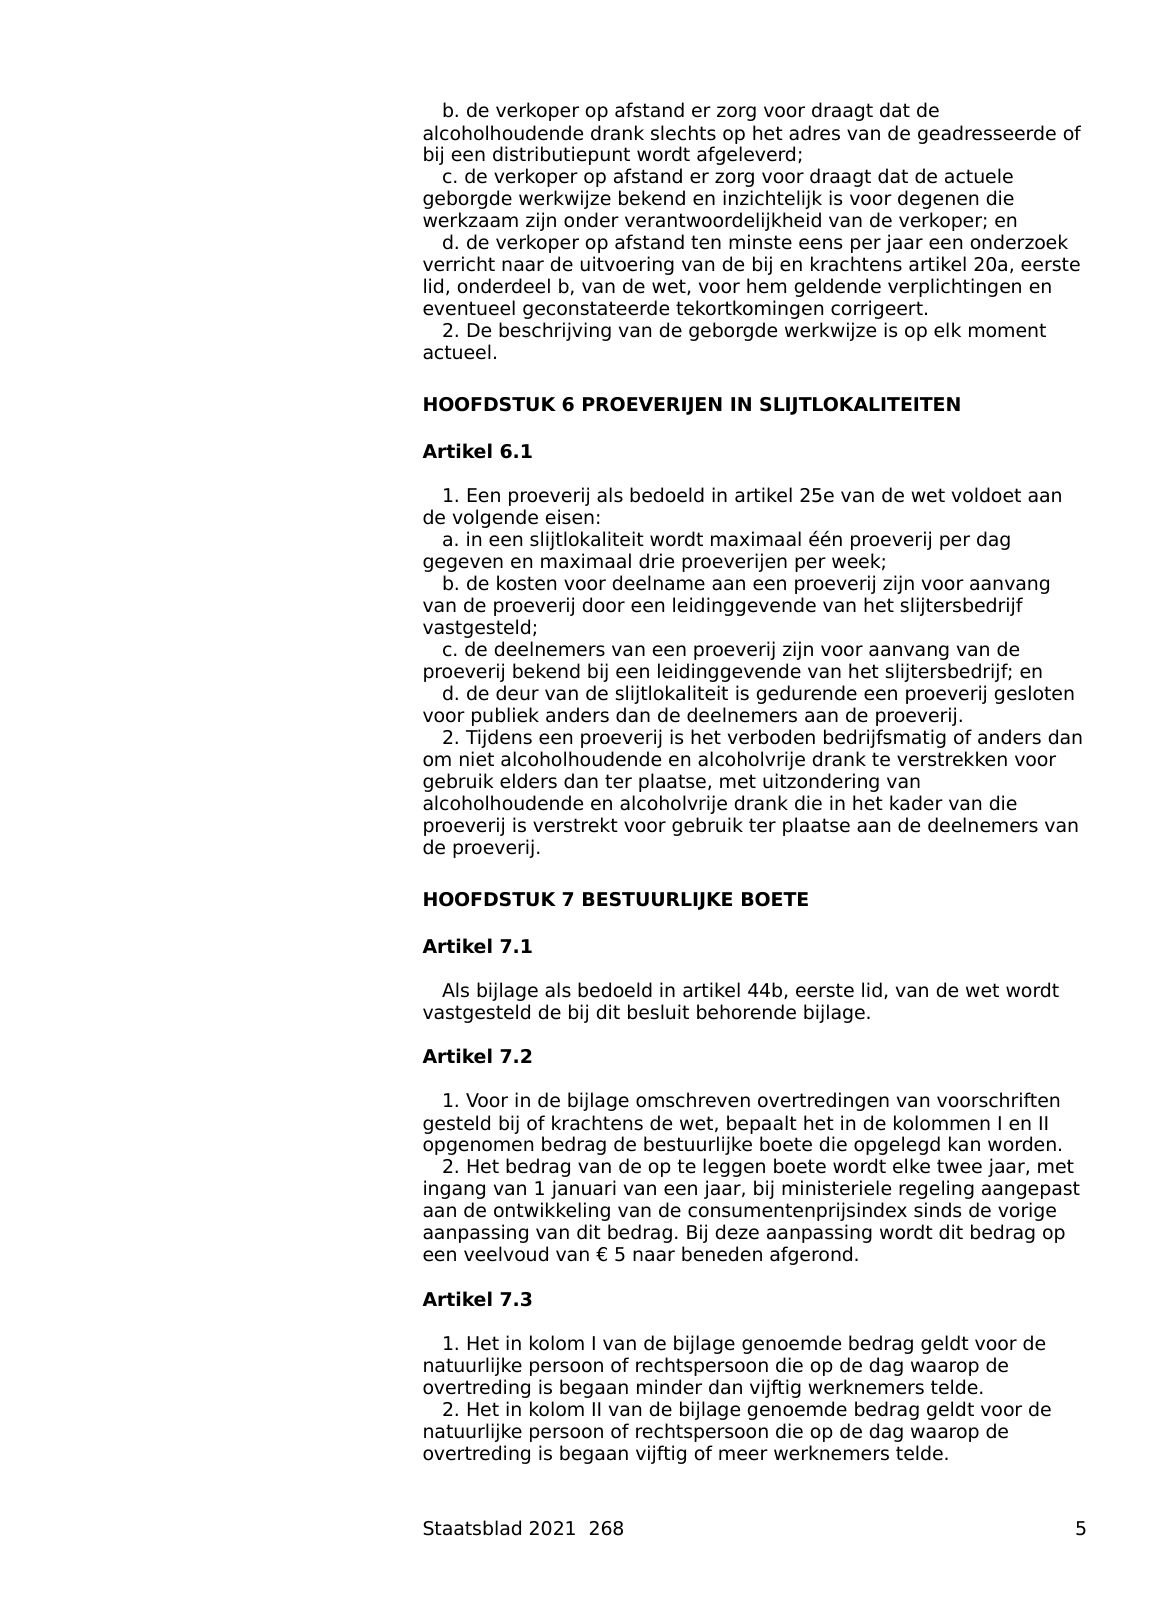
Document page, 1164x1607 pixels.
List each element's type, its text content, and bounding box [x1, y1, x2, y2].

text 1. Voor in de bijlage omschreven overtredingen van voorschriften gesteld bij of krachtens de wet, bepaalt het in de kolommen I en II opgenomen bedrag de bestuurlijke boete die opgelegd kan worden. [422, 1090, 1087, 1156]
text c. de deelnemers van een proeverij zijn voor aanvang van de proeverij bekend bij een leidinggevende van het slijtersbedrijf; en [422, 639, 1087, 683]
text 2. Het in kolom II van de bijlage genoemde bedrag geldt voor de natuurlijke persoon of rechtspersoon die op de dag waarop de overtreding is begaan vijftig of meer werknemers telde. [422, 1398, 1087, 1464]
text d. de deur van de slijtlokaliteit is gedurende een proeverij gesloten voor publiek anders dan de deelnemers aan de proeverij. [422, 683, 1087, 727]
subtitle Artikel 6.1 [422, 441, 1087, 463]
text d. de verkoper op afstand ten minste eens per jaar een onderzoek verricht naar de uitvoering van de bij en krachtens artikel 20a, eerste lid, onderdeel b, van de wet, voor hem geldende verplichtingen en eventueel geconstateerde tekortkomingen corrigeert. [422, 232, 1087, 320]
text 2. De beschrijving van de geborgde werkwijze is op elk moment actueel. [422, 320, 1087, 364]
text c. de verkoper op afstand er zorg voor draagt dat de actuele geborgde werkwijze bekend en inzichtelijk is voor degenen die werkzaam zijn onder verantwoordelijkheid van de verkoper; en [422, 166, 1087, 232]
text Als bijlage als bedoeld in artikel 44b, eerste lid, van de wet wordt vastgesteld de bij dit besluit behorende bijlage. [422, 980, 1087, 1024]
subtitle Artikel 7.3 [422, 1288, 1087, 1310]
text a. in een slijtlokaliteit wordt maximaal één proeverij per dag gegeven en maximaal drie proeverijen per week; [422, 529, 1087, 573]
subtitle HOOFDSTUK 7 BESTUURLIJKE BOETE [422, 889, 1087, 911]
subtitle HOOFDSTUK 6 PROEVERIJEN IN SLIJTLOKALITEITEN [422, 394, 1087, 416]
text 2. Het bedrag van de op te leggen boete wordt elke twee jaar, met ingang van 1 januari van een jaar, bij ministeriele regeling aangepast aan de ontwikkeling van de consumentenprijsindex sinds de vorige aanpassing van dit bedrag. Bij deze aanpassing wordt dit bedrag op een veelvoud van € 5 naar beneden afgerond. [422, 1156, 1087, 1266]
subtitle Artikel 7.1 [422, 936, 1087, 958]
text 1. Het in kolom I van de bijlage genoemde bedrag geldt voor de natuurlijke persoon of rechtspersoon die op de dag waarop de overtreding is begaan minder dan vijftig werknemers telde. [422, 1333, 1087, 1398]
text 1. Een proeverij als bedoeld in artikel 25e van de wet voldoet aan de volgende eisen: [422, 485, 1087, 529]
text b. de kosten voor deelname aan een proeverij zijn voor aanvang van de proeverij door een leidinggevende van het slijtersbedrijf vastgesteld; [422, 573, 1087, 639]
subtitle Artikel 7.2 [422, 1046, 1087, 1068]
text b. de verkoper op afstand er zorg voor draagt dat de alcoholhoudende drank slechts op het adres van de geadresseerde of bij een distributiepunt wordt afgeleverd; [422, 100, 1087, 166]
text 2. Tijdens een proeverij is het verboden bedrijfsmatig of anders dan om niet alcoholhoudende en alcoholvrije drank te verstrekken voor gebruik elders dan ter plaatse, met uitzondering van alcoholhoudende en alcoholvrije drank die in het kader van die proeverij is verstrekt voor gebruik ter plaatse aan de deelnemers van de proeverij. [422, 727, 1087, 859]
